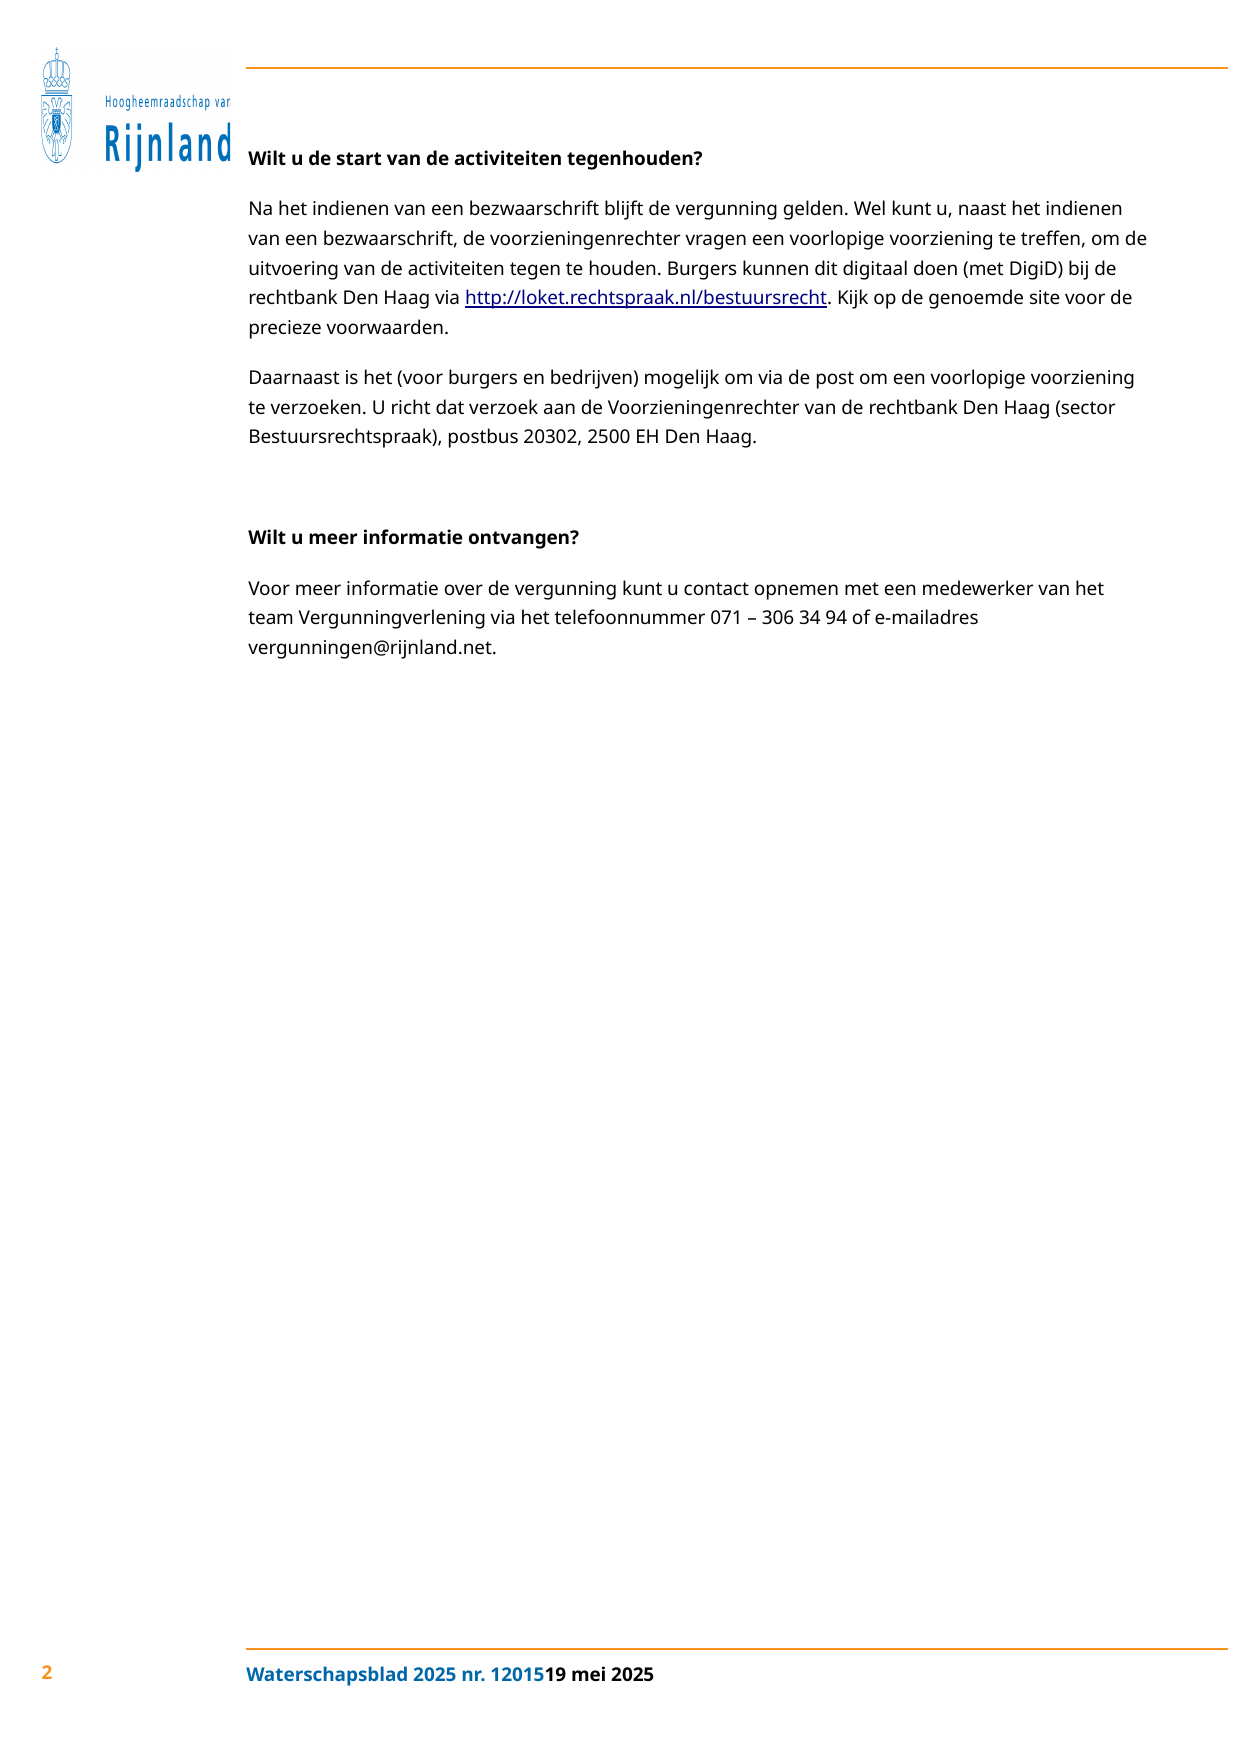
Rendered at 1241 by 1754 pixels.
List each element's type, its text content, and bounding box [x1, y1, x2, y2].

text Na het indienen van een bezwaarschrift blijft de vergunning gelden. Wel kunt u, naast het indienen van een bezwaarschrift, de voorzieningenrechter vragen een voorlopige voorziening te treffen, om de uitvoering van de activiteiten tegen te houden. Burgers kunnen dit digitaal doen (met DigiD) bij de rechtbank Den Haag via http://loket.rechtspraak.nl/bestuursrecht. Kijk op de genoemde site voor de precieze voorwaarden. [248, 196, 1152, 340]
picture [41, 47, 231, 172]
text Wilt u de start van de activiteiten tegenhouden? [248, 145, 1152, 171]
text Daarnaast is het (voor burgers en bedrijven) mogelijk om via de post om een voorlopige voorziening te verzoeken. U richt dat verzoek aan de Voorzieningenrechter van de rechtbank Den Haag (sector Bestuursrechtspraak), postbus 20302, 2500 EH Den Haag. [248, 364, 1152, 449]
text Wilt u meer informatie ontvangen? [248, 524, 1152, 550]
text Voor meer informatie over de vergunning kunt u contact opnemen met een medewerker van het team Vergunningverlening via het telefoonnummer 071 – 306 34 94 of e-mailadres vergunningen@rijnland.net. [248, 575, 1152, 660]
